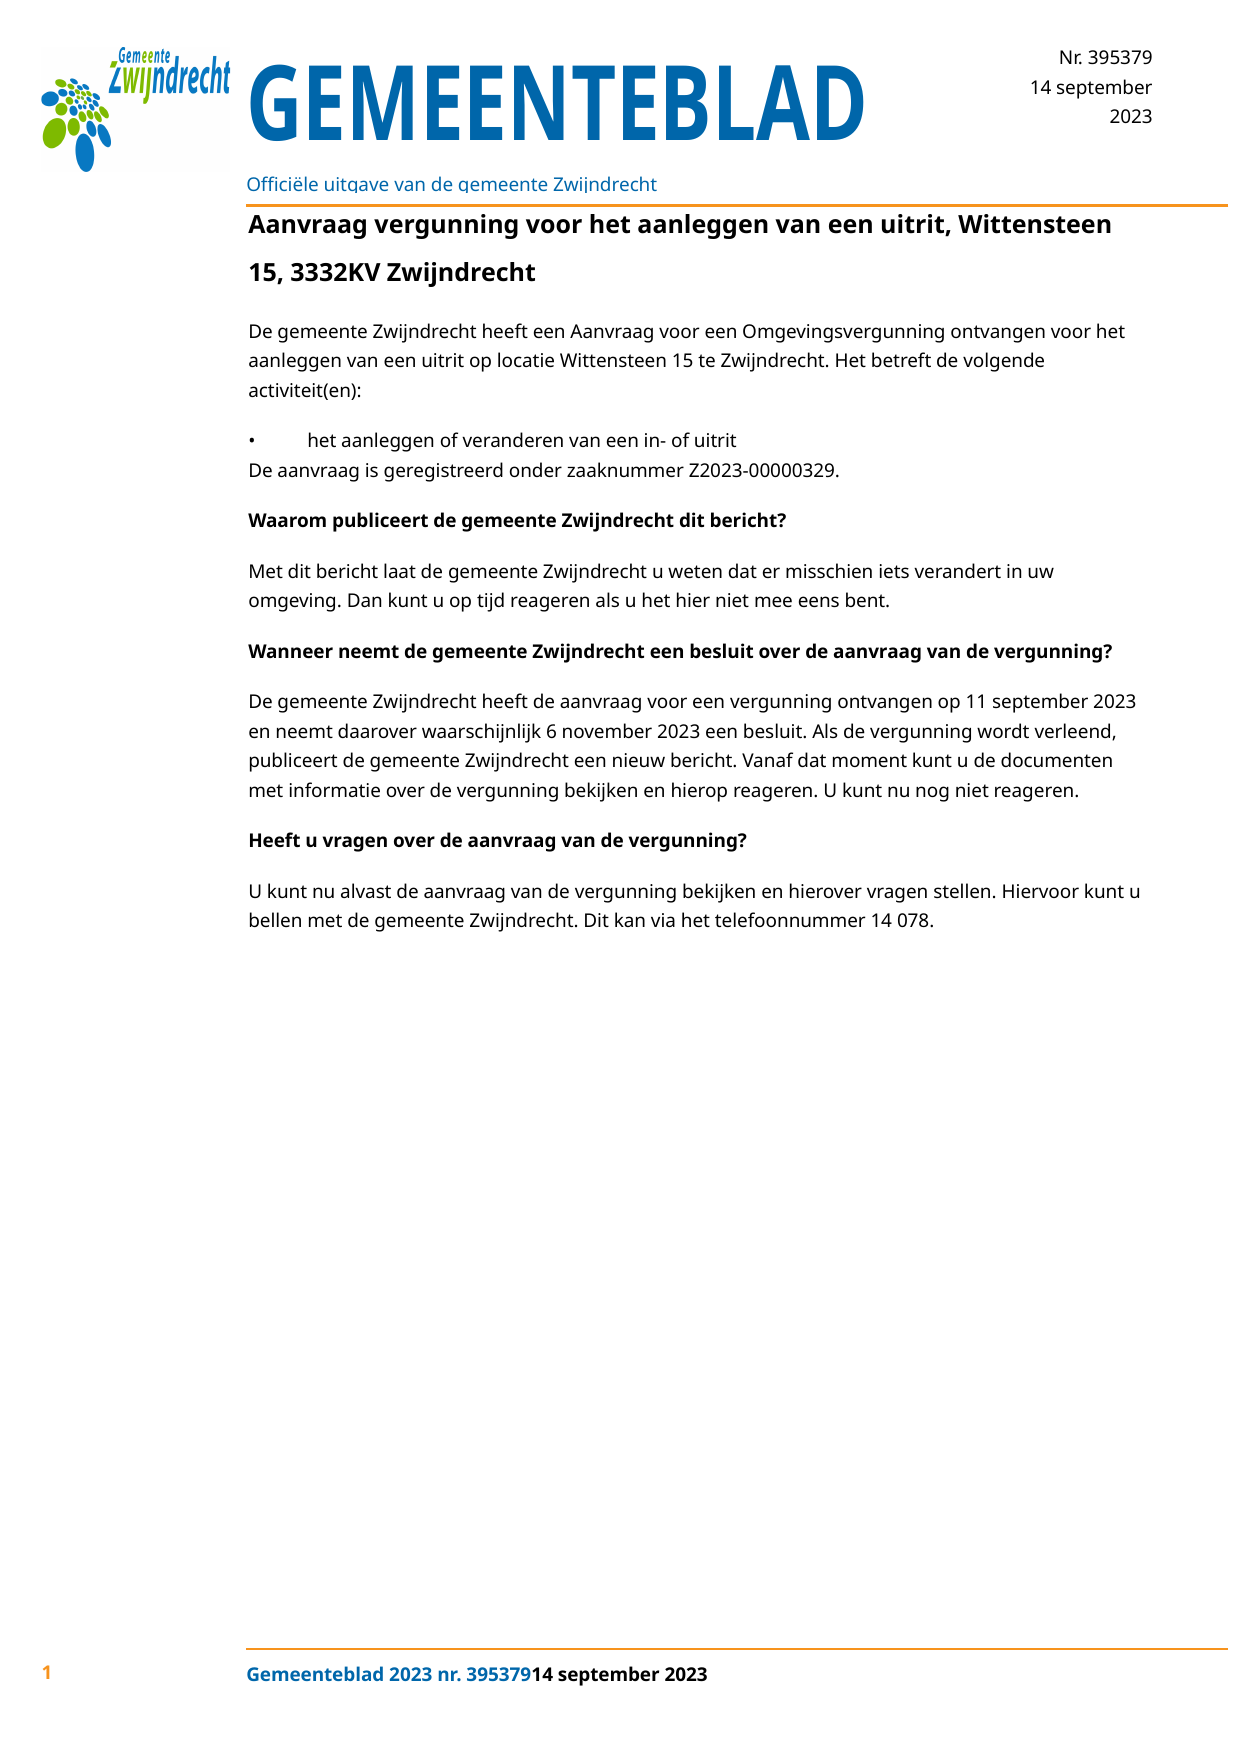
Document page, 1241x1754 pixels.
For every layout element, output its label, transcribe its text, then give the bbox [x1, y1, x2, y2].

picture [41, 47, 231, 172]
text De gemeente Zwijndrecht heeft een Aanvraag voor een Omgevingsvergunning ontvangen voor het aanleggen van een uitrit op locatie Wittensteen 15 te Zwijndrecht. Het betreft de volgende activiteit(en): [248, 318, 1152, 403]
text Waarom publiceert de gemeente Zwijndrecht dit bericht? [248, 507, 1152, 533]
text Met dit bericht laat de gemeente Zwijndrecht u weten dat er misschien iets verandert in uw omgeving. Dan kunt u op tijd reageren als u het hier niet mee eens bent. [248, 558, 1152, 613]
text De gemeente Zwijndrecht heeft de aanvraag voor een vergunning ontvangen op 11 september 2023 en neemt daarover waarschijnlijk 6 november 2023 een besluit. Als de vergunning wordt verleend, publiceert de gemeente Zwijndrecht een nieuw bericht. Vanaf dat moment kunt u de documenten met informatie over de vergunning bekijken en hierop reageren. U kunt nu nog niet reageren. [248, 688, 1152, 803]
list het aanleggen of veranderen van een in- of uitrit [248, 427, 1152, 453]
text Aanvraag vergunning voor het aanleggen van een uitrit, Wittensteen 15, 3332KV Zwijndrecht [248, 207, 1152, 288]
text Wanneer neemt de gemeente Zwijndrecht een besluit over de aanvraag van de vergunning? [248, 638, 1152, 664]
text De aanvraag is geregistreerd onder zaaknummer Z2023-00000329. [248, 457, 1152, 483]
text U kunt nu alvast de aanvraag van de vergunning bekijken en hierover vragen stellen. Hiervoor kunt u bellen met de gemeente Zwijndrecht. Dit kan via het telefoonnummer 14 078. [248, 878, 1152, 933]
text Heeft u vragen over de aanvraag van de vergunning? [248, 827, 1152, 853]
